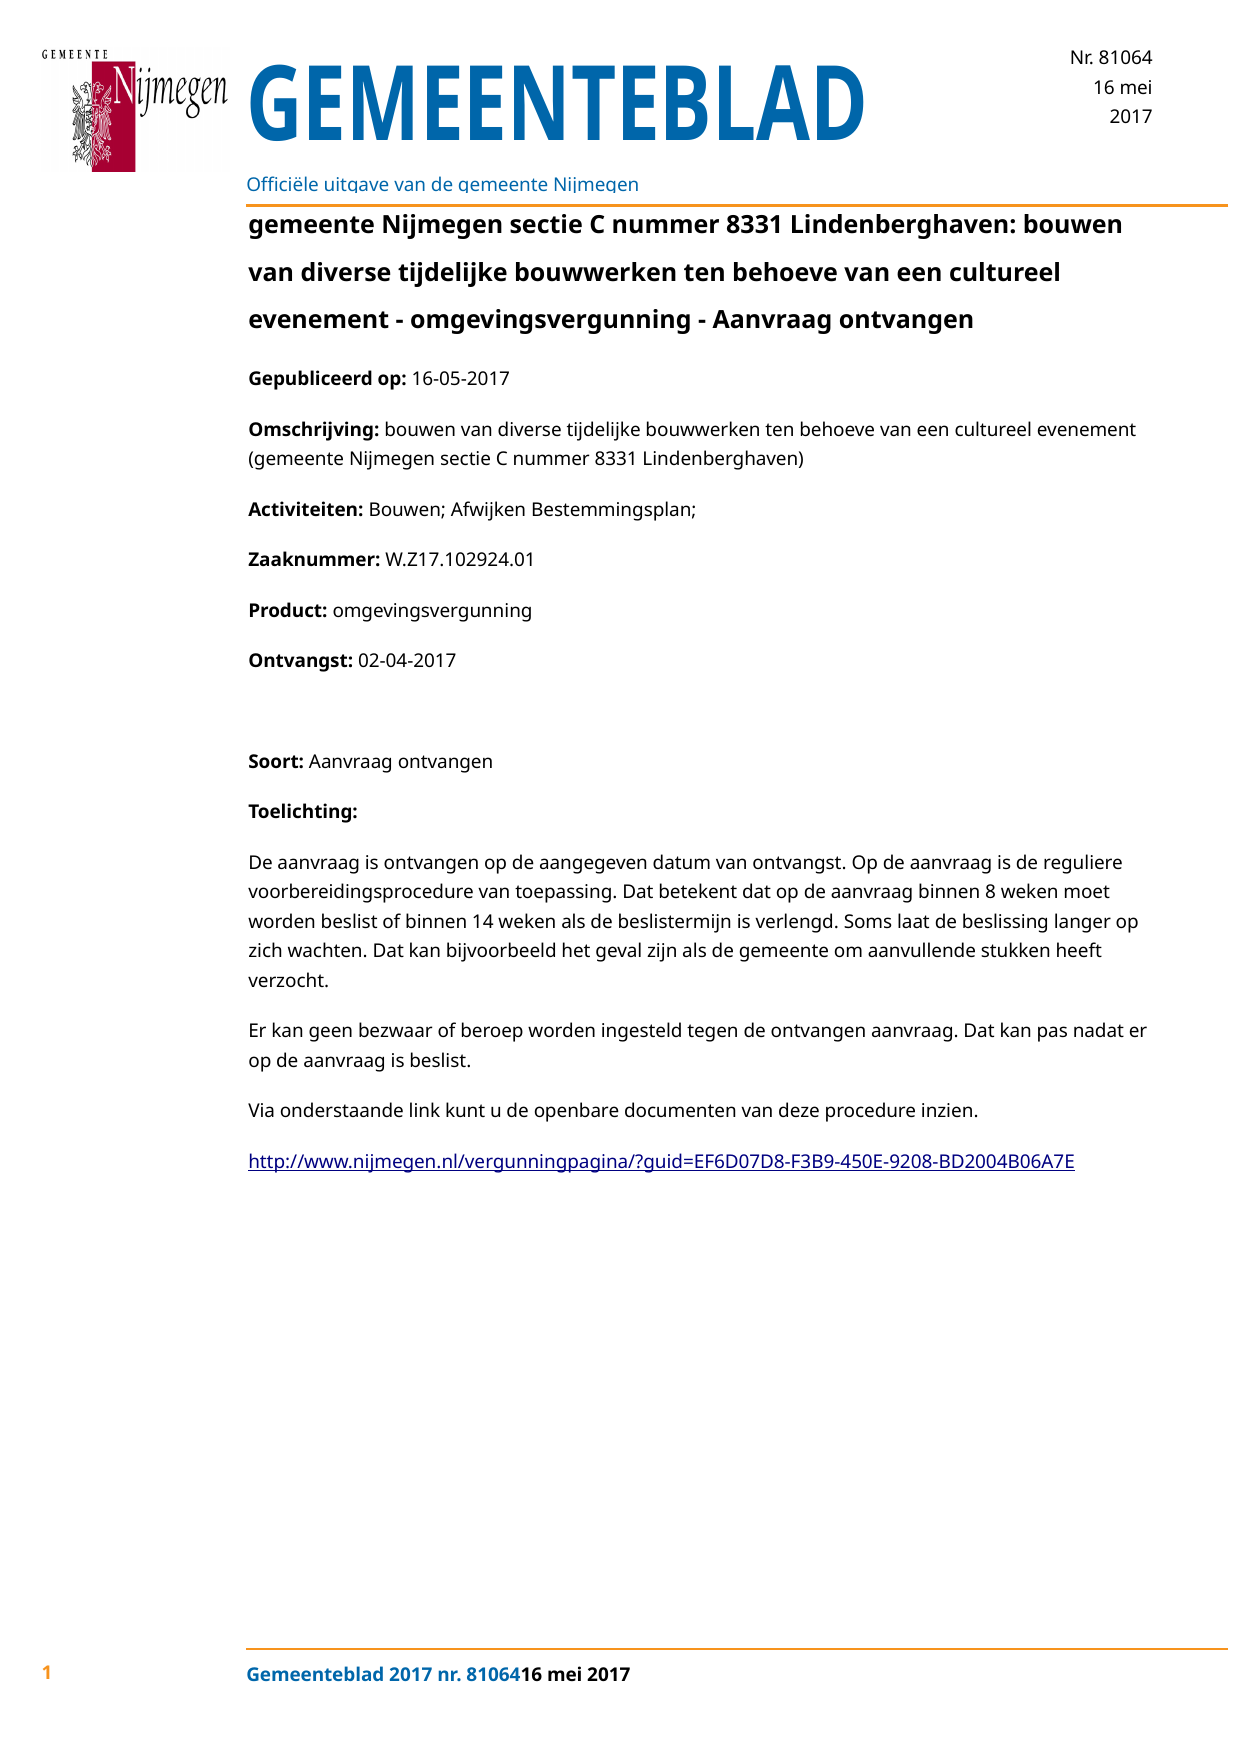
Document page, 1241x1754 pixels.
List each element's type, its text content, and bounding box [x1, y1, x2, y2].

picture [41, 47, 231, 172]
text Gepubliceerd op: 16-05-2017 [248, 366, 1152, 391]
text Via onderstaande link kunt u de openbare documenten van deze procedure inzien. [248, 1098, 1152, 1123]
text Ontvangst: 02-04-2017 [248, 647, 1152, 673]
text Product: omgevingsvergunning [248, 597, 1152, 622]
text Activiteiten: Bouwen; Afwijken Bestemmingsplan; [248, 496, 1152, 522]
text Zaaknummer: W.Z17.102924.01 [248, 546, 1152, 572]
text Omschrijving: bouwen van diverse tijdelijke bouwwerken ten behoeve van een cultureel evenement (gemeente Nijmegen sectie C nummer 8331 Lindenberghaven) [248, 416, 1152, 471]
text Er kan geen bezwaar of beroep worden ingesteld tegen de ontvangen aanvraag. Dat kan pas nadat er op de aanvraag is beslist. [248, 1018, 1152, 1073]
text Soort: Aanvraag ontvangen [248, 748, 1152, 774]
text http://www.nijmegen.nl/vergunningpagina/?guid=EF6D07D8-F3B9-450E-9208-BD2004B06A7E [248, 1148, 1152, 1174]
text gemeente Nijmegen sectie C nummer 8331 Lindenberghaven: bouwen van diverse tijdelijke bouwwerken ten behoeve van een cultureel evenement - omgevingsvergunning - Aanvraag ontvangen [248, 207, 1152, 336]
text De aanvraag is ontvangen op de aangegeven datum van ontvangst. Op de aanvraag is de reguliere voorbereidingsprocedure van toepassing. Dat betekent dat op de aanvraag binnen 8 weken moet worden beslist of binnen 14 weken als de beslistermijn is verlengd. Soms laat de beslissing langer op zich wachten. Dat kan bijvoorbeeld het geval zijn als de gemeente om aanvullende stukken heeft verzocht. [248, 849, 1152, 993]
text Toelichting: [248, 798, 1152, 824]
